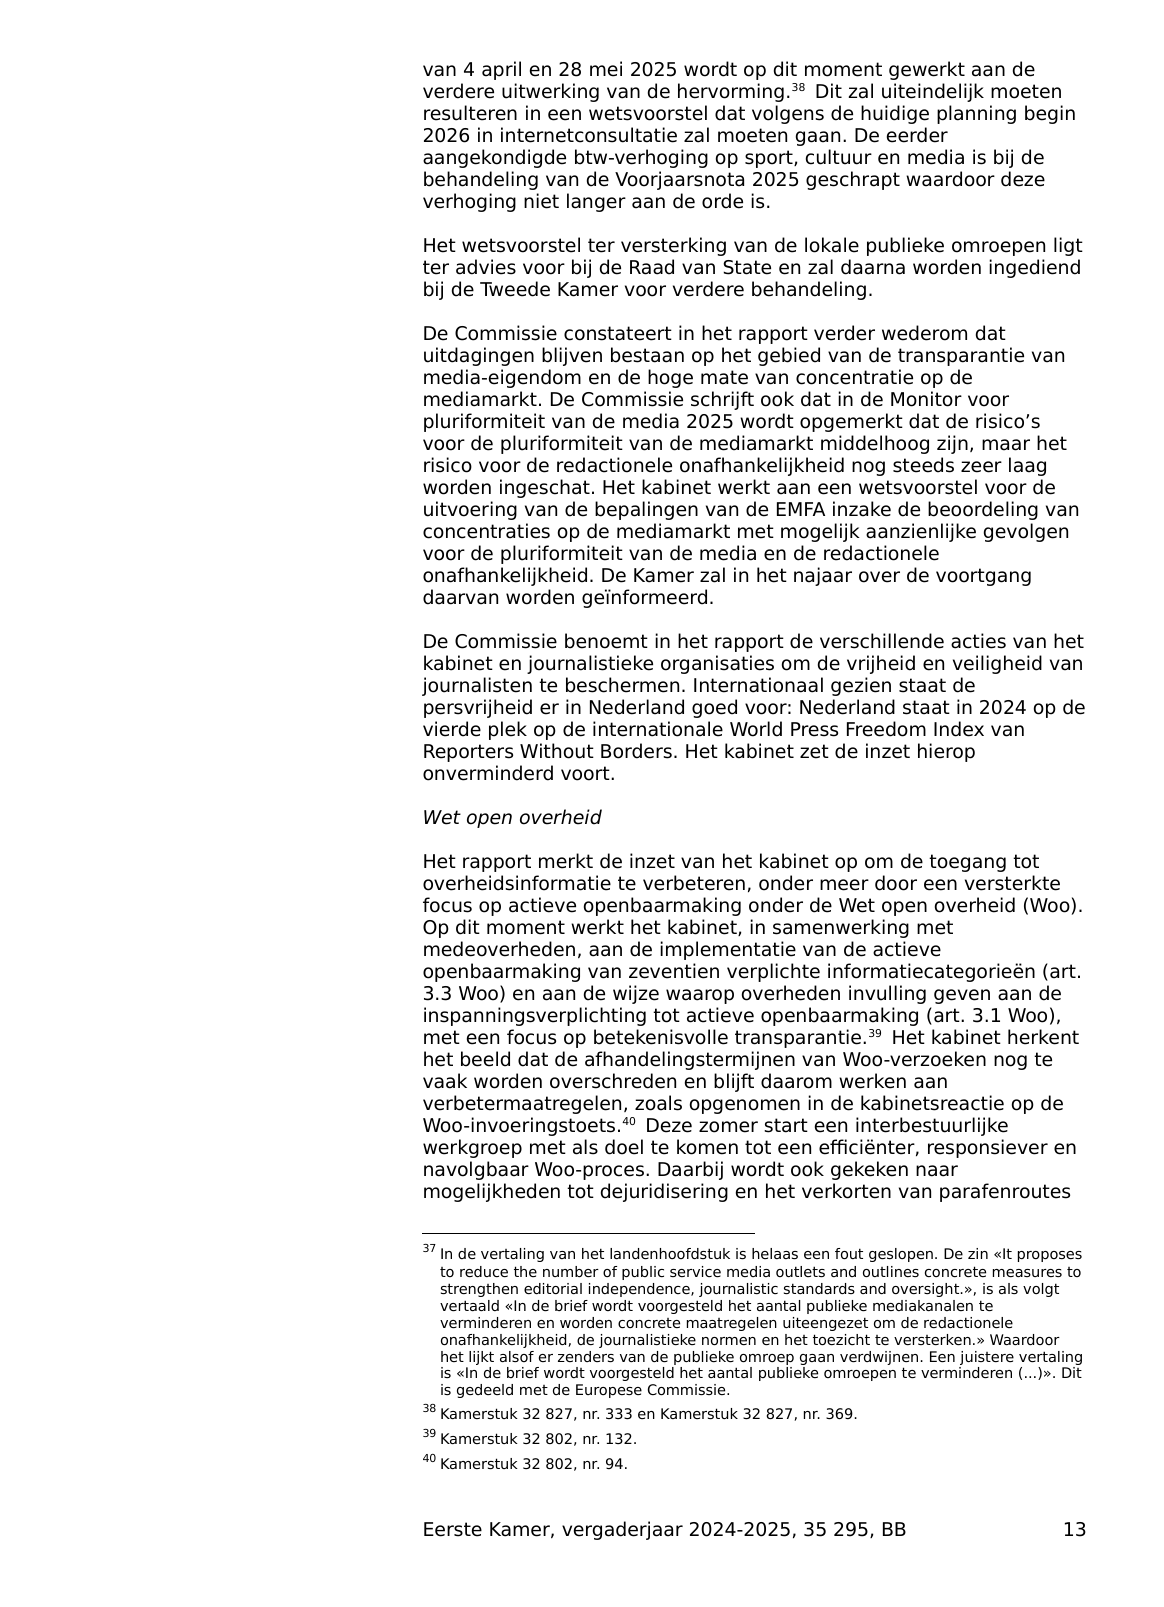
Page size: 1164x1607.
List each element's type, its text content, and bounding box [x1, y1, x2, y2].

text van 4 april en 28 mei 2025 wordt op dit moment gewerkt aan de verdere uitwerking van de hervorming. Dit zal uiteindelijk moeten resulteren in een wetsvoorstel dat volgens de huidige planning begin 2026 in internetconsultatie zal moeten gaan. De eerder aangekondigde btw-verhoging op sport, cultuur en media is bij de behandeling van de Voorjaarsnota 2025 geschrapt waardoor deze verhoging niet langer aan de orde is. [422, 59, 1087, 213]
text Het wetsvoorstel ter versterking van de lokale publieke omroepen ligt ter advies voor bij de Raad van State en zal daarna worden ingediend bij de Tweede Kamer voor verdere behandeling. [422, 235, 1087, 301]
text Kamerstuk 32 802, nr. 132. [422, 1427, 1087, 1449]
text De Commissie benoemt in het rapport de verschillende acties van het kabinet en journalistieke organisaties om de vrijheid en veiligheid van journalisten te beschermen. Internationaal gezien staat de persvrijheid er in Nederland goed voor: Nederland staat in 2024 op de vierde plek op de internationale World Press Freedom Index van Reporters Without Borders. Het kabinet zet de inzet hierop onverminderd voort. [422, 631, 1087, 785]
text De Commissie constateert in het rapport verder wederom dat uitdagingen blijven bestaan op het gebied van de transparantie van media-eigendom en de hoge mate van concentratie op de mediamarkt. De Commissie schrijft ook dat in de Monitor voor pluriformiteit van de media 2025 wordt opgemerkt dat de risico’s voor de pluriformiteit van de mediamarkt middelhoog zijn, maar het risico voor de redactionele onafhankelijkheid nog steeds zeer laag worden ingeschat. Het kabinet werkt aan een wetsvoorstel voor de uitvoering van de bepalingen van de EMFA inzake de beoordeling van concentraties op de mediamarkt met mogelijk aanzienlijke gevolgen voor de pluriformiteit van de media en de redactionele onafhankelijkheid. De Kamer zal in het najaar over de voortgang daarvan worden geïnformeerd. [422, 323, 1087, 609]
text Het rapport merkt de inzet van het kabinet op om de toegang tot overheidsinformatie te verbeteren, onder meer door een versterkte focus op actieve openbaarmaking onder de Wet open overheid (Woo). Op dit moment werkt het kabinet, in samenwerking met medeoverheden, aan de implementatie van de actieve openbaarmaking van zeventien verplichte informatiecategorieën (art. 3.3 Woo) en aan de wijze waarop overheden invulling geven aan de inspanningsverplichting tot actieve openbaarmaking (art. 3.1 Woo), met een focus op betekenisvolle transparantie. Het kabinet herkent het beeld dat de afhandelingstermijnen van Woo-verzoeken nog te vaak worden overschreden en blijft daarom werken aan verbetermaatregelen, zoals opgenomen in de kabinetsreactie op de Woo-invoeringstoets. Deze zomer start een interbestuurlijke werkgroep met als doel te komen tot een efficiënter, responsiever en navolgbaar Woo-proces. Daarbij wordt ook gekeken naar mogelijkheden tot dejuridisering en het verkorten van parafenroutes [422, 851, 1087, 1203]
text In de vertaling van het landenhoofdstuk is helaas een fout geslopen. De zin «It proposes to reduce the number of public service media outlets and outlines concrete measures to strengthen editorial independence, journalistic standards and oversight.», is als volgt vertaald «In de brief wordt voorgesteld het aantal publieke mediakanalen te verminderen en worden concrete maatregelen uiteengezet om de redactionele onafhankelijkheid, de journalistieke normen en het toezicht te versterken.» Waardoor het lijkt alsof er zenders van de publieke omroep gaan verdwijnen. Een juistere vertaling is «In de brief wordt voorgesteld het aantal publieke omroepen te verminderen (...)». Dit is gedeeld met de Europese Commissie. [422, 1242, 1087, 1399]
text Kamerstuk 32 827, nr. 333 en Kamerstuk 32 827, nr. 369. [422, 1402, 1087, 1424]
text Kamerstuk 32 802, nr. 94. [422, 1452, 1087, 1474]
subtitle Wet open overheid [422, 807, 1087, 829]
